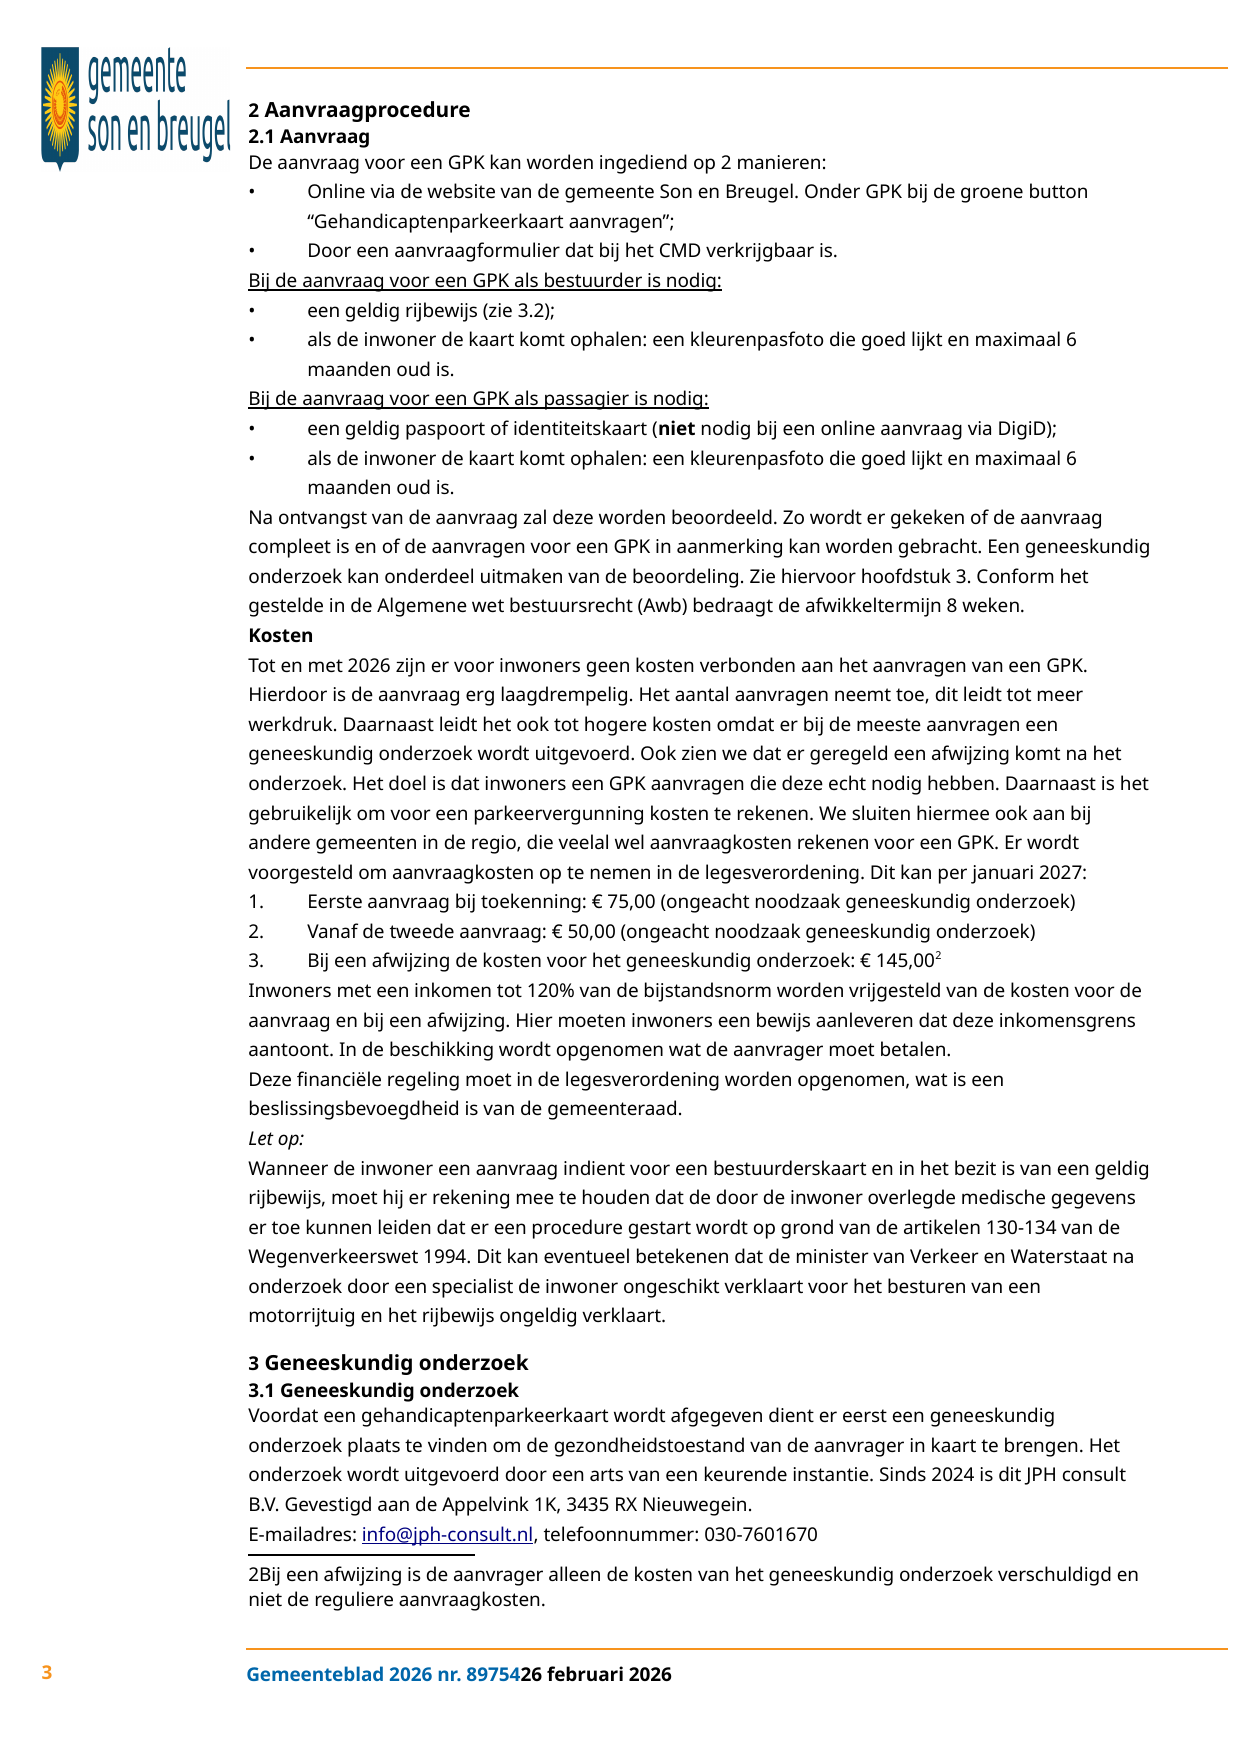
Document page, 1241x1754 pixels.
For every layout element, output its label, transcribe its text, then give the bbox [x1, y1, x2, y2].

text Let op: [248, 1125, 1152, 1151]
text Inwoners met een inkomen tot 120% van de bijstandsnorm worden vrijgesteld van de kosten voor de aanvraag en bij een afwijzing. Hier moeten inwoners een bewijs aanleveren dat deze inkomensgrens aantoont. In de beschikking wordt opgenomen wat de aanvrager moet betalen. [248, 977, 1152, 1062]
text 2.1 Aanvraag [248, 123, 1152, 149]
text Bij de aanvraag voor een GPK als bestuurder is nodig: [248, 267, 1152, 293]
list Bij een afwijzing de kosten voor het geneeskundig onderzoek: € 145,00 [248, 948, 1152, 973]
text Bij de aanvraag voor een GPK als passagier is nodig: [248, 386, 1152, 411]
text Tot en met 2026 zijn er voor inwoners geen kosten verbonden aan het aanvragen van een GPK. Hierdoor is de aanvraag erg laagdrempelig. Het aantal aanvragen neemt toe, dit leidt tot meer werkdruk. Daarnaast leidt het ook tot hogere kosten omdat er bij de meeste aanvragen een geneeskundig onderzoek wordt uitgevoerd. Ook zien we dat er geregeld een afwijzing komt na het onderzoek. Het doel is dat inwoners een GPK aanvragen die deze echt nodig hebben. Daarnaast is het gebruikelijk om voor een parkeervergunning kosten te rekenen. We sluiten hiermee ook aan bij andere gemeenten in de regio, die veelal wel aanvraagkosten rekenen voor een GPK. Er wordt voorgesteld om aanvraagkosten op te nemen in de legesverordening. Dit kan per januari 2027: [248, 652, 1152, 885]
text E-mailadres: info@jph-consult.nl, telefoonnummer: 030-7601670 [248, 1521, 1152, 1547]
text 3.1 Geneeskundig onderzoek [248, 1377, 1152, 1402]
picture [41, 47, 231, 172]
list Bij een afwijzing is de aanvrager alleen de kosten van het geneeskundig onderzoek verschuldigd en niet de reguliere aanvraagkosten. [248, 1561, 1152, 1612]
list Door een aanvraagformulier dat bij het CMD verkrijgbaar is. [248, 238, 1152, 263]
text 3 Geneeskundig onderzoek [248, 1348, 1152, 1377]
text Deze financiële regeling moet in de legesverordening worden opgenomen, wat is een beslissingsbevoegdheid is van de gemeenteraad. [248, 1066, 1152, 1121]
text Na ontvangst van de aanvraag zal deze worden beoordeeld. Zo wordt er gekeken of de aanvraag compleet is en of de aanvragen voor een GPK in aanmerking kan worden gebracht. Een geneeskundig onderzoek kan onderdeel uitmaken van de beoordeling. Zie hiervoor hoofdstuk 3. Conform het gestelde in de Algemene wet bestuursrecht (Awb) bedraagt de afwikkeltermijn 8 weken. [248, 504, 1152, 618]
list Eerste aanvraag bij toekenning: € 75,00 (ongeacht noodzaak geneeskundig onderzoek) [248, 888, 1152, 914]
text Wanneer de inwoner een aanvraag indient voor een bestuurderskaart en in het bezit is van een geldig rijbewijs, moet hij er rekening mee te houden dat de door de inwoner overlegde medische gegevens er toe kunnen leiden dat er een procedure gestart wordt op grond van de artikelen 130-134 van de Wegenverkeerswet 1994. Dit kan eventueel betekenen dat de minister van Verkeer en Waterstaat na onderzoek door een specialist de inwoner ongeschikt verklaart voor het besturen van een motorrijtuig en het rijbewijs ongeldig verklaart. [248, 1155, 1152, 1328]
list Vanaf de tweede aanvraag: € 50,00 (ongeacht noodzaak geneeskundig onderzoek) [248, 918, 1152, 944]
list Online via de website van de gemeente Son en Breugel. Onder GPK bij de groene button “Gehandicaptenparkeerkaart aanvragen”; [248, 178, 1152, 234]
text De aanvraag voor een GPK kan worden ingediend op 2 manieren: [248, 149, 1152, 175]
list als de inwoner de kaart komt ophalen: een kleurenpasfoto die goed lijkt en maximaal 6 maanden oud is. [248, 445, 1152, 500]
list een geldig paspoort of identiteitskaart (niet nodig bij een online aanvraag via DigiD); [248, 415, 1152, 441]
list een geldig rijbewijs (zie 3.2); [248, 297, 1152, 323]
text Voordat een gehandicaptenparkeerkaart wordt afgegeven dient er eerst een geneeskundig onderzoek plaats te vinden om de gezondheidstoestand van de aanvrager in kaart te brengen. Het onderzoek wordt uitgevoerd door een arts van een keurende instantie. Sinds 2024 is dit JPH consult B.V. Gevestigd aan de Appelvink 1K, 3435 RX Nieuwegein. [248, 1402, 1152, 1517]
text 2 Aanvraagprocedure [248, 95, 1152, 123]
text Kosten [248, 622, 1152, 648]
list als de inwoner de kaart komt ophalen: een kleurenpasfoto die goed lijkt en maximaal 6 maanden oud is. [248, 326, 1152, 382]
